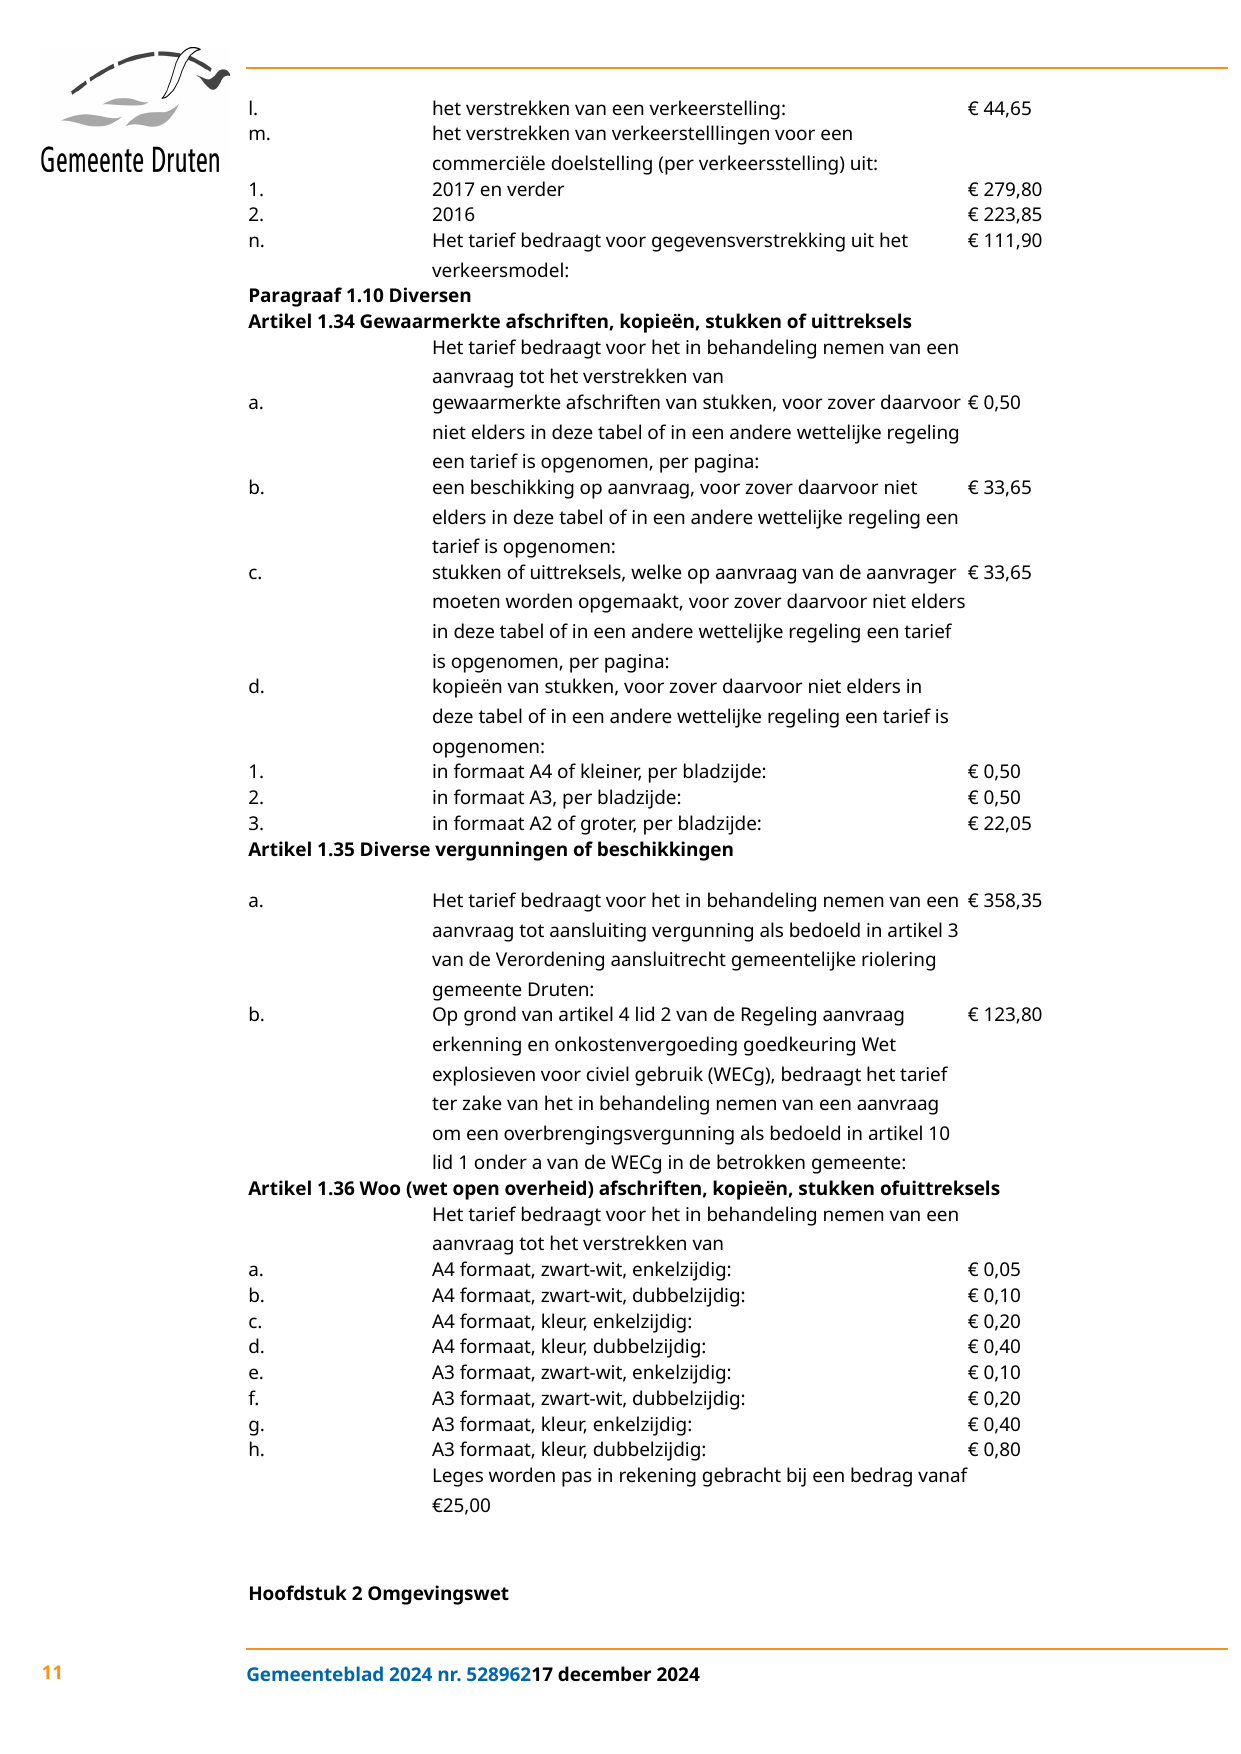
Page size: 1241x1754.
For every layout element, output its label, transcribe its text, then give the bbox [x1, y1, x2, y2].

table_cell g. [248, 1411, 432, 1436]
table_cell € 358,35 [968, 887, 1152, 1002]
table_cell a. [248, 1256, 432, 1282]
table_cell stukken of uittreksels, welke op aanvraag van de aanvrager moeten worden opgemaakt, voor zover daarvoor niet elders in deze tabel of in een andere wettelijke regeling een tarief is opgenomen, per pagina: [432, 559, 968, 674]
table_cell e. [248, 1359, 432, 1385]
table_cell d. [248, 1334, 432, 1359]
table_cell Artikel 1.36 Woo (wet open overheid) afschriften, kopieën, stukken ofuittreksels [248, 1175, 1152, 1201]
table_cell [248, 1201, 432, 1256]
table_cell Op grond van artikel 4 lid 2 van de Regeling aanvraag erkenning en onkostenvergoeding goedkeuring Wet explosieven voor civiel gebruik (WECg), bedraagt het tarief ter zake van het in behandeling nemen van een aanvraag om een overbrengingsvergunning als bedoeld in artikel 10 lid 1 onder a van de WECg in de betrokken gemeente: [432, 1002, 968, 1175]
table_cell € 0,10 [968, 1282, 1152, 1308]
table_cell Het tarief bedraagt voor gegevensverstrekking uit het verkeersmodel: [432, 227, 968, 283]
table_cell € 111,90 [968, 227, 1152, 283]
table_cell € 22,05 [968, 810, 1152, 836]
table_cell b. [248, 474, 432, 559]
table_cell in formaat A4 of kleiner, per bladzijde: [432, 759, 968, 784]
table_cell a. [248, 887, 432, 1002]
table_cell [968, 674, 1152, 758]
table_cell n. [248, 227, 432, 283]
table_cell A3 formaat, kleur, dubbelzijdig: [432, 1436, 968, 1462]
table_cell h. [248, 1436, 432, 1462]
table_cell € 0,50 [968, 784, 1152, 810]
table_cell € 279,80 [968, 176, 1152, 202]
table_cell € 33,65 [968, 474, 1152, 559]
table_cell a. [248, 389, 432, 474]
table_cell 1. [248, 176, 432, 202]
table_cell € 123,80 [968, 1002, 1152, 1175]
table_cell € 0,40 [968, 1411, 1152, 1436]
table_cell b. [248, 1002, 432, 1175]
table_cell A3 formaat, zwart-wit, dubbelzijdig: [432, 1385, 968, 1411]
table_cell € 0,50 [968, 759, 1152, 784]
table_cell [248, 334, 432, 389]
table_cell € 0,40 [968, 1334, 1152, 1359]
table_cell € 0,80 [968, 1436, 1152, 1462]
table_cell Artikel 1.34 Gewaarmerkte afschriften, kopieën, stukken of uittreksels [248, 308, 1152, 334]
table_cell f. [248, 1385, 432, 1411]
table_cell € 0,10 [968, 1359, 1152, 1385]
table_cell m. [248, 121, 432, 176]
table_cell € 0,50 [968, 389, 1152, 474]
table_cell € 33,65 [968, 559, 1152, 674]
table_cell 2017 en verder [432, 176, 968, 202]
table_cell [248, 1462, 432, 1517]
table_cell A4 formaat, zwart-wit, enkelzijdig: [432, 1256, 968, 1282]
table_cell Het tarief bedraagt voor het in behandeling nemen van een aanvraag tot aansluiting vergunning als bedoeld in artikel 3 van de Verordening aansluitrecht gemeentelijke riolering gemeente Druten: [432, 887, 968, 1002]
table_cell A4 formaat, kleur, dubbelzijdig: [432, 1334, 968, 1359]
table_cell c. [248, 559, 432, 674]
table_cell A3 formaat, zwart-wit, enkelzijdig: [432, 1359, 968, 1385]
table_cell A3 formaat, kleur, enkelzijdig: [432, 1411, 968, 1436]
table_cell [248, 861, 432, 887]
text Hoofdstuk 2 Omgevingswet [248, 1580, 1152, 1606]
table_cell 2. [248, 202, 432, 227]
table_cell € 0,05 [968, 1256, 1152, 1282]
table_cell Artikel 1.35 Diverse vergunningen of beschikkingen [248, 836, 1152, 861]
table_cell 3. [248, 810, 432, 836]
table_cell l. [248, 95, 432, 121]
table_cell Paragraaf 1.10 Diversen [248, 283, 1152, 308]
table_cell c. [248, 1308, 432, 1333]
table_cell € 223,85 [968, 202, 1152, 227]
table_cell Leges worden pas in rekening gebracht bij een bedrag vanaf €25,00 [432, 1462, 968, 1517]
table_cell € 0,20 [968, 1385, 1152, 1411]
table_cell in formaat A3, per bladzijde: [432, 784, 968, 810]
table_cell [968, 1462, 1152, 1517]
table_cell Het tarief bedraagt voor het in behandeling nemen van een aanvraag tot het verstrekken van [432, 1201, 968, 1256]
table_cell [432, 861, 968, 887]
table_cell € 0,20 [968, 1308, 1152, 1333]
table_cell [968, 861, 1152, 887]
table_cell A4 formaat, zwart-wit, dubbelzijdig: [432, 1282, 968, 1308]
table_cell Het tarief bedraagt voor het in behandeling nemen van een aanvraag tot het verstrekken van [432, 334, 968, 389]
table_cell in formaat A2 of groter, per bladzijde: [432, 810, 968, 836]
table_cell het verstrekken van verkeerstelllingen voor een commerciële doelstelling (per verkeersstelling) uit: [432, 121, 968, 176]
table_cell 2. [248, 784, 432, 810]
table_cell [968, 334, 1152, 389]
table_cell € 44,65 [968, 95, 1152, 121]
table_cell gewaarmerkte afschriften van stukken, voor zover daarvoor niet elders in deze tabel of in een andere wettelijke regeling een tarief is opgenomen, per pagina: [432, 389, 968, 474]
table_cell 1. [248, 759, 432, 784]
table_cell kopieën van stukken, voor zover daarvoor niet elders in deze tabel of in een andere wettelijke regeling een tarief is opgenomen: [432, 674, 968, 758]
picture [41, 47, 231, 172]
table_cell [968, 121, 1152, 176]
table_cell A4 formaat, kleur, enkelzijdig: [432, 1308, 968, 1333]
table_cell d. [248, 674, 432, 758]
table_cell het verstrekken van een verkeerstelling: [432, 95, 968, 121]
table_cell [968, 1201, 1152, 1256]
table_cell b. [248, 1282, 432, 1308]
table_cell een beschikking op aanvraag, voor zover daarvoor niet elders in deze tabel of in een andere wettelijke regeling een tarief is opgenomen: [432, 474, 968, 559]
table_cell 2016 [432, 202, 968, 227]
